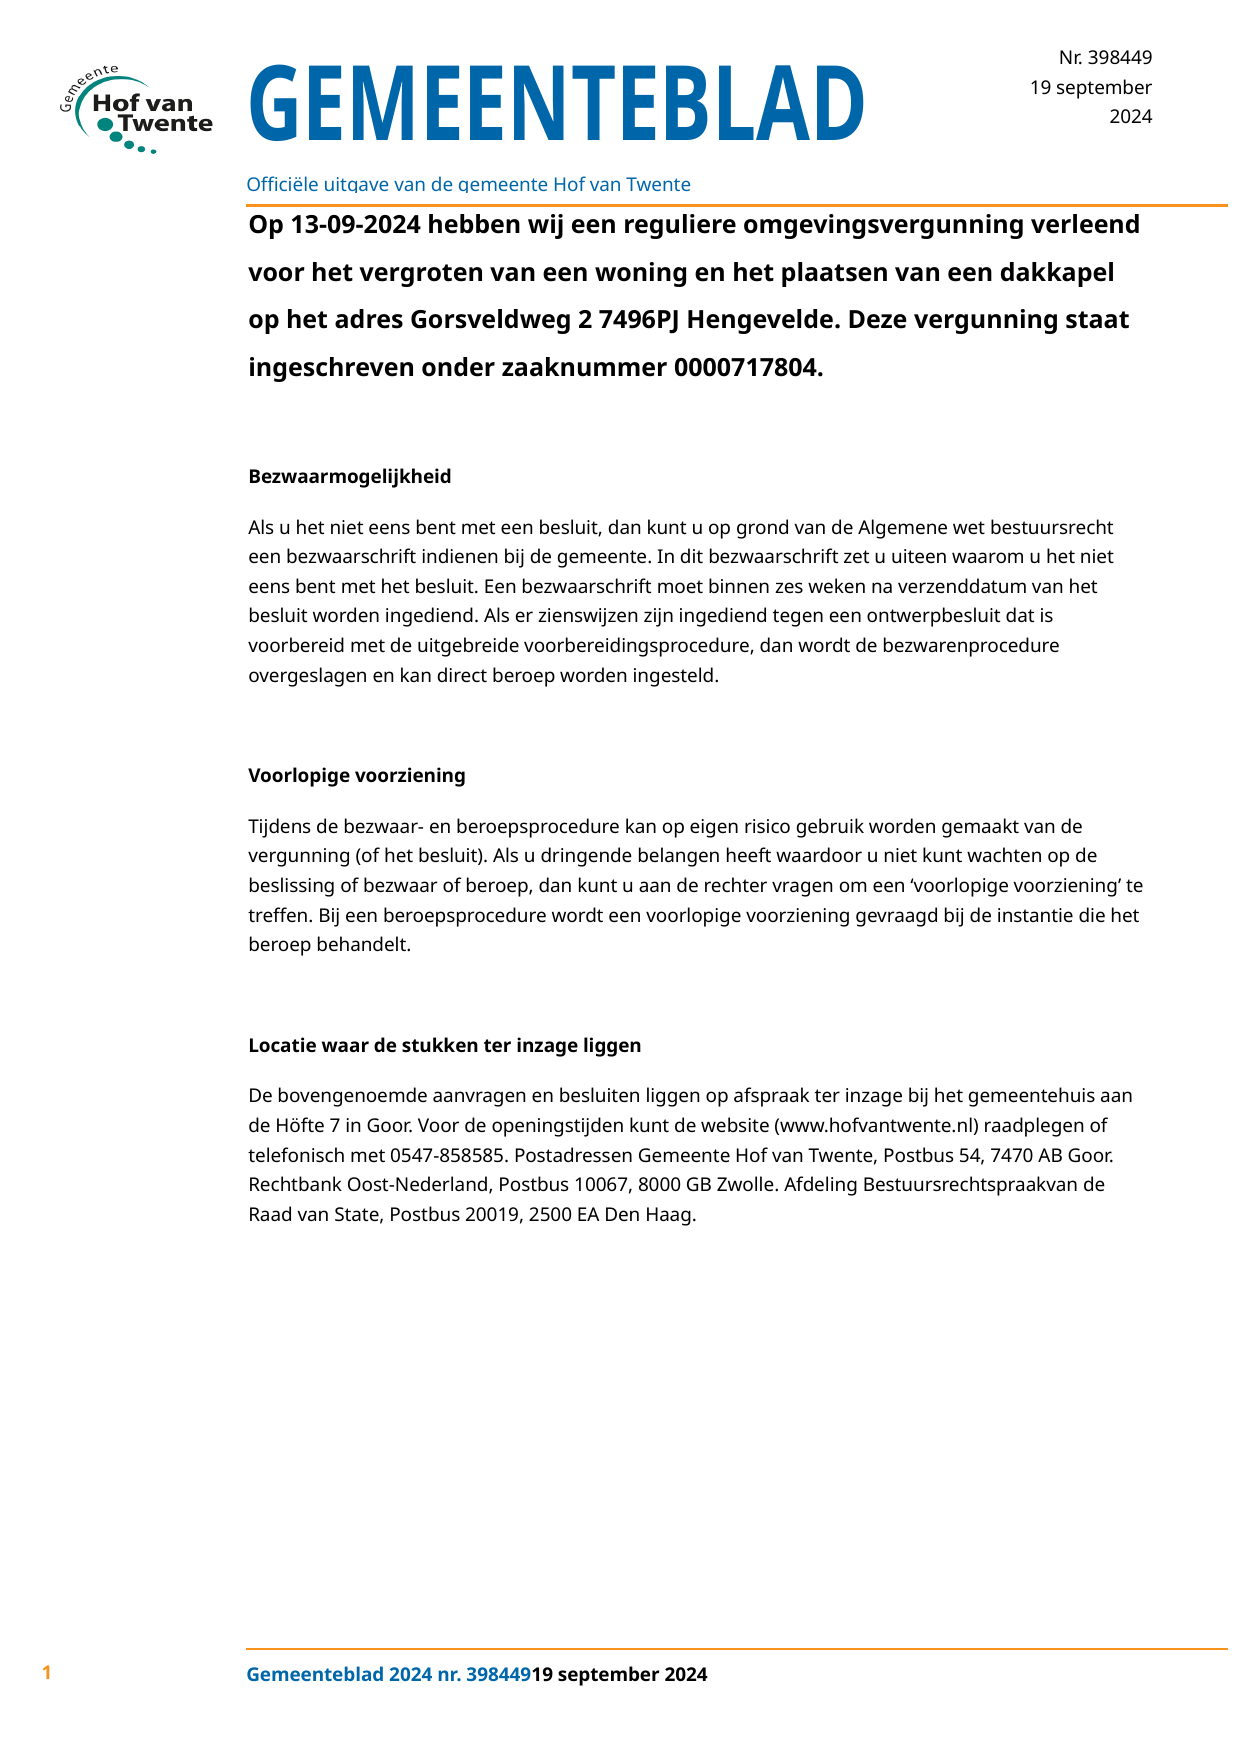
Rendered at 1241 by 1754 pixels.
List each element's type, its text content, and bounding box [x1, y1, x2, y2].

text Tijdens de bezwaar- en beroepsprocedure kan op eigen risico gebruik worden gemaakt van de vergunning (of het besluit). Als u dringende belangen heeft waardoor u niet kunt wachten op de beslissing of bezwaar of beroep, dan kunt u aan de rechter vragen om een ‘voorlopige voorziening’ te treffen. Bij een beroepsprocedure wordt een voorlopige voorziening gevraagd bij de instantie die het beroep behandelt. [248, 813, 1152, 957]
text Voorlopige voorziening [248, 763, 1152, 788]
text Locatie waar de stukken ter inzage liggen [248, 1032, 1152, 1058]
text De bovengenoemde aanvragen en besluiten liggen op afspraak ter inzage bij het gemeentehuis aan de Höfte 7 in Goor. Voor de openingstijden kunt de website (www.hofvantwente.nl) raadplegen of telefonisch met 0547-858585. Postadressen Gemeente Hof van Twente, Postbus 54, 7470 AB Goor. Rechtbank Oost-Nederland, Postbus 10067, 8000 GB Zwolle. Afdeling Bestuursrechtspraakvan de Raad van State, Postbus 20019, 2500 EA Den Haag. [248, 1083, 1152, 1227]
text Op 13-09-2024 hebben wij een reguliere omgevingsvergunning verleend voor het vergroten van een woning en het plaatsen van een dakkapel op het adres Gorsveldweg 2 7496PJ Hengevelde. Deze vergunning staat ingeschreven onder zaaknummer 0000717804. [248, 207, 1152, 384]
text Als u het niet eens bent met een besluit, dan kunt u op grond van de Algemene wet bestuursrecht een bezwaarschrift indienen bij de gemeente. In dit bezwaarschrift zet u uiteen waarom u het niet eens bent met het besluit. Een bezwaarschrift moet binnen zes weken na verzenddatum van het besluit worden ingediend. Als er zienswijzen zijn ingediend tegen een ontwerpbesluit dat is voorbereid met de uitgebreide voorbereidingsprocedure, dan wordt de bezwarenprocedure overgeslagen en kan direct beroep worden ingesteld. [248, 514, 1152, 688]
picture [41, 47, 231, 172]
text Bezwaarmogelijkheid [248, 463, 1152, 489]
